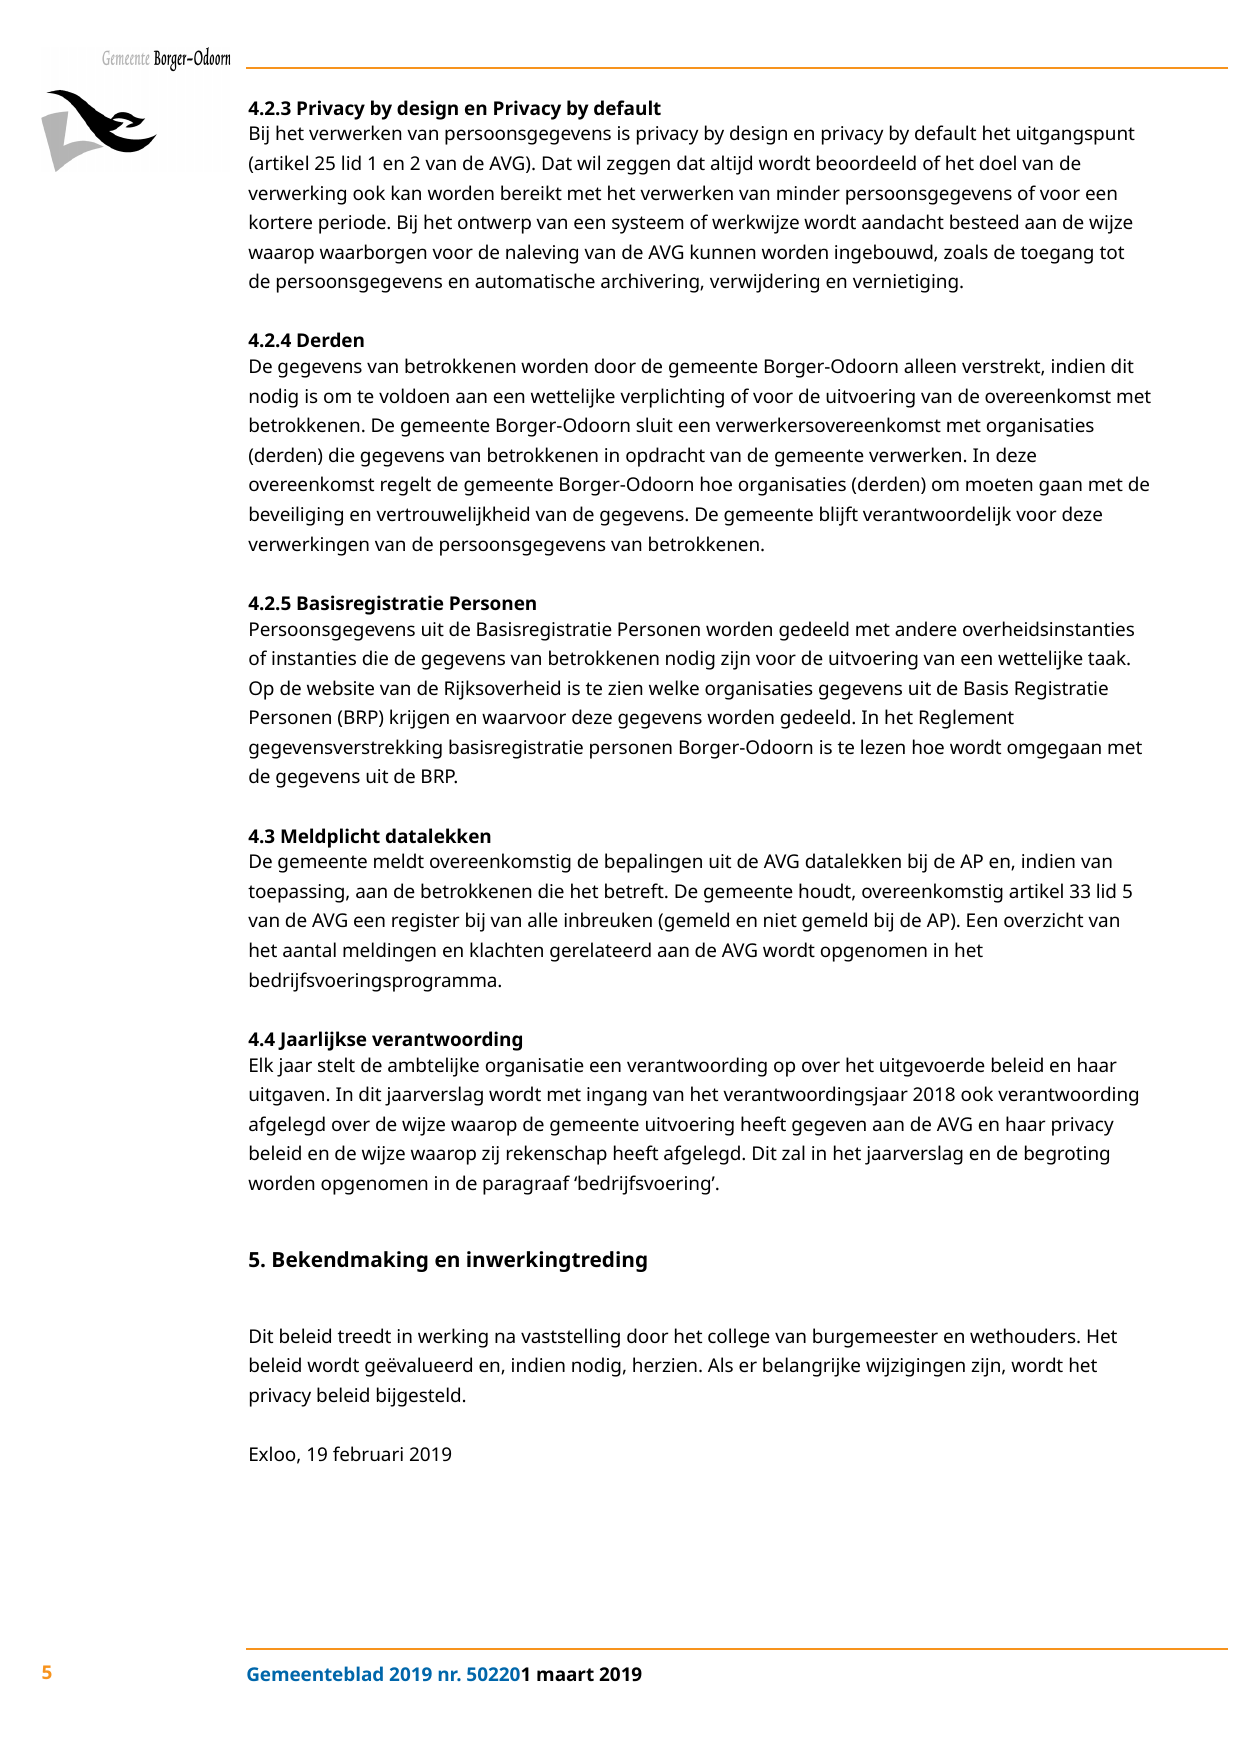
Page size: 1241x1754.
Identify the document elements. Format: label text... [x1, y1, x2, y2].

text 5. Bekendmaking en inwerkingtreding [248, 1245, 1152, 1274]
text Elk jaar stelt de ambtelijke organisatie een verantwoording op over het uitgevoerde beleid en haar uitgaven. In dit jaarverslag wordt met ingang van het verantwoordingsjaar 2018 ook verantwoording afgelegd over de wijze waarop de gemeente uitvoering heeft gegeven aan de AVG en haar privacy beleid en de wijze waarop zij rekenschap heeft afgelegd. Dit zal in het jaarverslag en de begroting worden opgenomen in de paragraaf ‘bedrijfsvoering’. [248, 1052, 1152, 1196]
text Dit beleid treedt in werking na vaststelling door het college van burgemeester en wethouders. Het beleid wordt geëvalueerd en, indien nodig, herzien. Als er belangrijke wijzigingen zijn, wordt het privacy beleid bijgesteld. [248, 1323, 1152, 1408]
text 4.2.4 Derden [248, 328, 1152, 353]
text Persoonsgegevens uit de Basisregistratie Personen worden gedeeld met andere overheidsinstanties of instanties die de gegevens van betrokkenen nodig zijn voor de uitvoering van een wettelijke taak. Op de website van de Rijksoverheid is te zien welke organisaties gegevens uit de Basis Registratie Personen (BRP) krijgen en waarvoor deze gegevens worden gedeeld. In het Reglement gegevensverstrekking basisregistratie personen Borger-Odoorn is te lezen hoe wordt omgegaan met de gegevens uit de BRP. [248, 616, 1152, 789]
text 4.2.5 Basisregistratie Personen [248, 590, 1152, 616]
picture [41, 47, 231, 172]
text 4.3 Meldplicht datalekken [248, 823, 1152, 848]
text Bij het verwerken van persoonsgegevens is privacy by design en privacy by default het uitgangspunt (artikel 25 lid 1 en 2 van de AVG). Dat wil zeggen dat altijd wordt beoordeeld of het doel van de verwerking ook kan worden bereikt met het verwerken van minder persoonsgegevens of voor een kortere periode. Bij het ontwerp van een systeem of werkwijze wordt aandacht besteed aan de wijze waarop waarborgen voor de naleving van de AVG kunnen worden ingebouwd, zoals de toegang tot de persoonsgegevens en automatische archivering, verwijdering en vernietiging. [248, 121, 1152, 294]
text Exloo, 19 februari 2019 [248, 1441, 1152, 1467]
text De gemeente meldt overeenkomstig de bepalingen uit de AVG datalekken bij de AP en, indien van toepassing, aan de betrokkenen die het betreft. De gemeente houdt, overeenkomstig artikel 33 lid 5 van de AVG een register bij van alle inbreuken (gemeld en niet gemeld bij de AP). Een overzicht van het aantal meldingen en klachten gerelateerd aan de AVG wordt opgenomen in het bedrijfsvoeringsprogramma. [248, 848, 1152, 993]
text De gegevens van betrokkenen worden door de gemeente Borger-Odoorn alleen verstrekt, indien dit nodig is om te voldoen aan een wettelijke verplichting of voor de uitvoering van de overeenkomst met betrokkenen. De gemeente Borger-Odoorn sluit een verwerkersovereenkomst met organisaties (derden) die gegevens van betrokkenen in opdracht van de gemeente verwerken. In deze overeenkomst regelt de gemeente Borger-Odoorn hoe organisaties (derden) om moeten gaan met de beveiliging en vertrouwelijkheid van de gegevens. De gemeente blijft verantwoordelijk voor deze verwerkingen van de persoonsgegevens van betrokkenen. [248, 353, 1152, 557]
text 4.4 Jaarlijkse verantwoording [248, 1026, 1152, 1052]
text 4.2.3 Privacy by design en Privacy by default [248, 95, 1152, 121]
